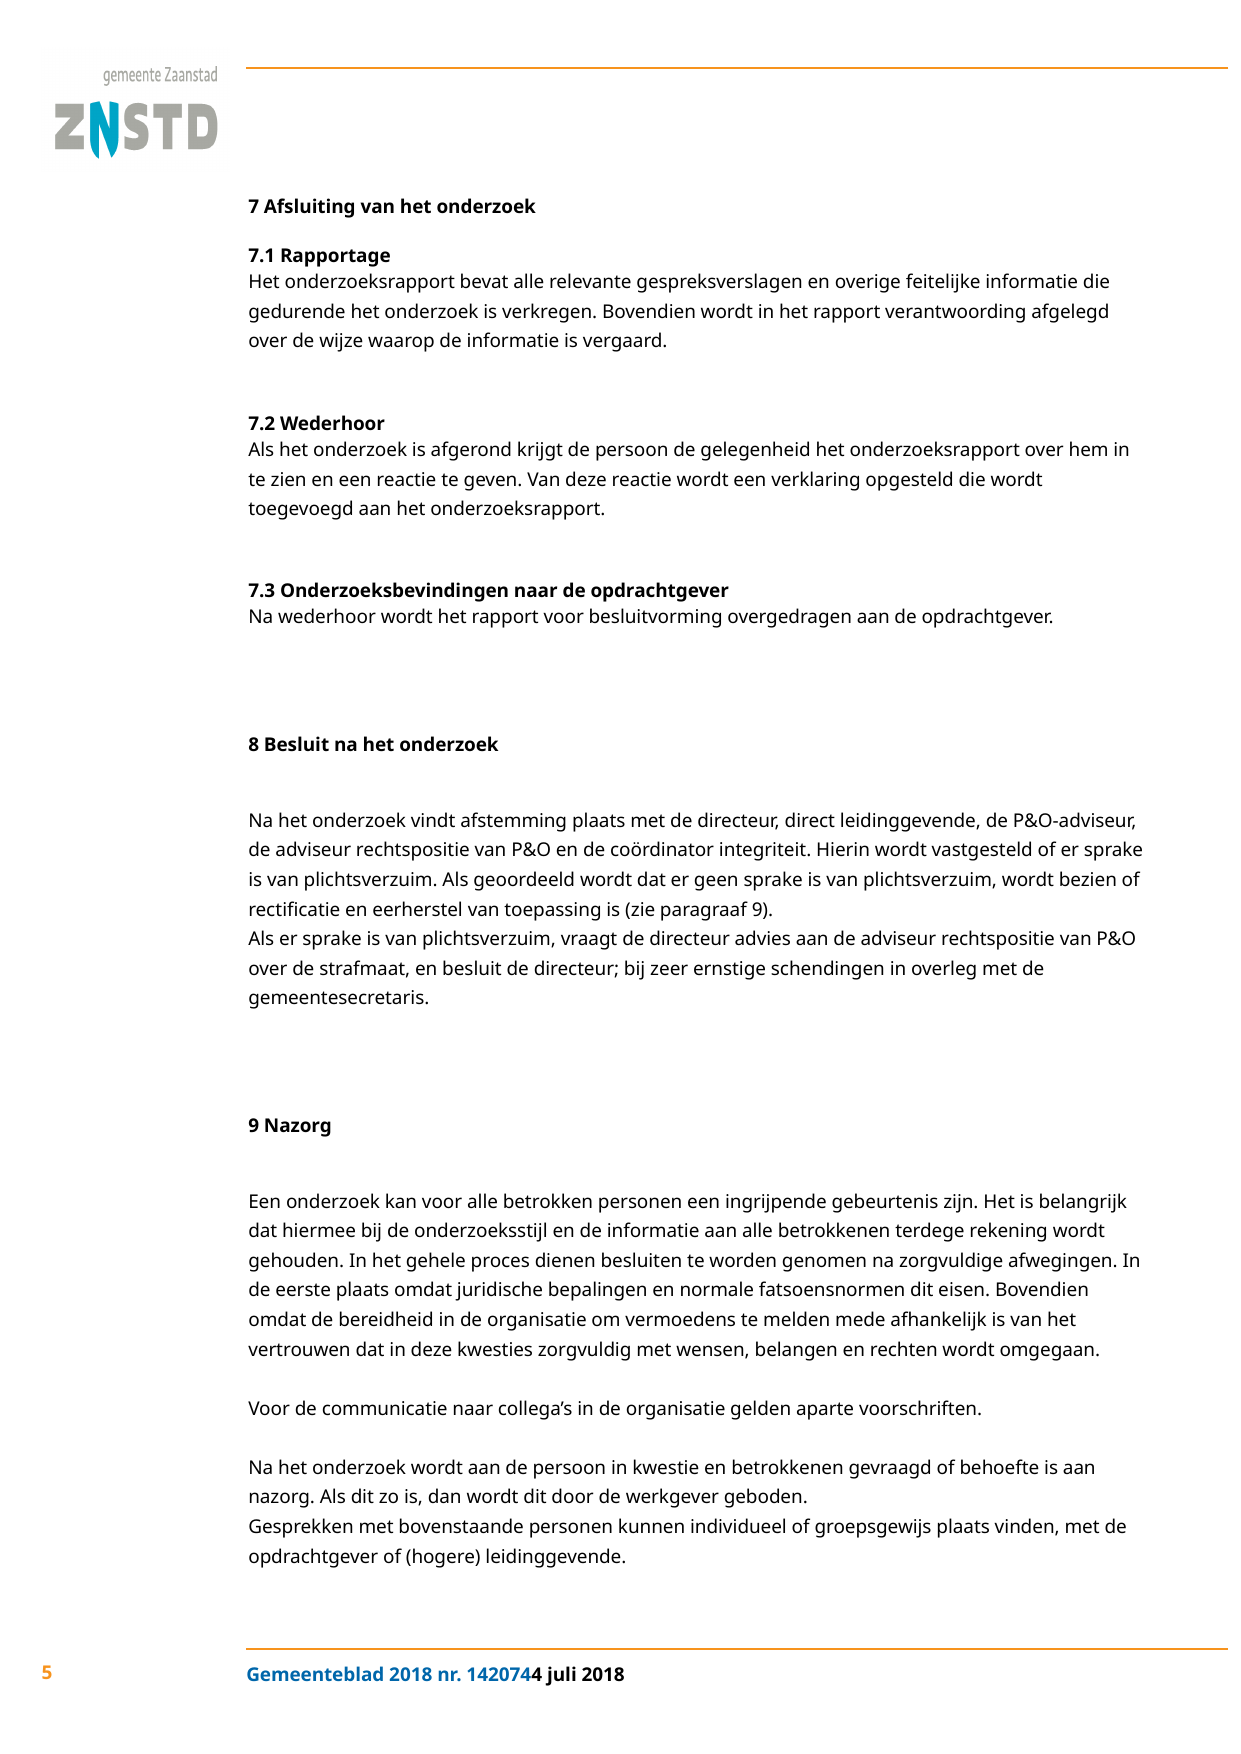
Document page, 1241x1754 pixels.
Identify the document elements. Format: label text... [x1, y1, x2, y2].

text Als het onderzoek is afgerond krijgt de persoon de gelegenheid het onderzoeksrapport over hem in te zien en een reactie te geven. Van deze reactie wordt een verklaring opgesteld die wordt toegevoegd aan het onderzoeksrapport. [248, 436, 1152, 521]
text Voor de communicatie naar collega’s in de organisatie gelden aparte voorschriften. [248, 1395, 1152, 1421]
text Na het onderzoek vindt afstemming plaats met de directeur, direct leidinggevende, de P&O-adviseur, de adviseur rechtspositie van P&O en de coördinator integriteit. Hierin wordt vastgesteld of er sprake is van plichtsverzuim. Als geoordeeld wordt dat er geen sprake is van plichtsverzuim, wordt bezien of rectificatie en eerherstel van toepassing is (zie paragraaf 9). [248, 807, 1152, 922]
picture [41, 47, 231, 172]
text 9 Nazorg [248, 1110, 1152, 1139]
text Na het onderzoek wordt aan de persoon in kwestie en betrokkenen gevraagd of behoefte is aan nazorg. Als dit zo is, dan wordt dit door de werkgever geboden. [248, 1454, 1152, 1509]
text 7.1 Rapportage [248, 240, 1152, 268]
text 7.2 Wederhoor [248, 408, 1152, 436]
text Het onderzoeksrapport bevat alle relevante gespreksverslagen en overige feitelijke informatie die gedurende het onderzoek is verkregen. Bovendien wordt in het rapport verantwoording afgelegd over de wijze waarop de informatie is vergaard. [248, 268, 1152, 353]
text Gesprekken met bovenstaande personen kunnen individueel of groepsgewijs plaats vinden, met de opdrachtgever of (hogere) leidinggevende. [248, 1513, 1152, 1569]
text Als er sprake is van plichtsverzuim, vraagt de directeur advies aan de adviseur rechtspositie van P&O over de strafmaat, en besluit de directeur; bij zeer ernstige schendingen in overleg met de gemeentesecretaris. [248, 925, 1152, 1010]
text Een onderzoek kan voor alle betrokken personen een ingrijpende gebeurtenis zijn. Het is belangrijk dat hiermee bij de onderzoeksstijl en de informatie aan alle betrokkenen terdege rekening wordt gehouden. In het gehele proces dienen besluiten te worden genomen na zorgvuldige afwegingen. In de eerste plaats omdat juridische bepalingen en normale fatsoensnormen dit eisen. Bovendien omdat de bereidheid in de organisatie om vermoedens te melden mede afhankelijk is van het vertrouwen dat in deze kwesties zorgvuldig met wensen, belangen en rechten wordt omgegaan. [248, 1188, 1152, 1362]
text 7 Afsluiting van het onderzoek [248, 191, 1152, 219]
text Na wederhoor wordt het rapport voor besluitvorming overgedragen aan de opdrachtgever. [248, 604, 1152, 629]
text 8 Besluit na het onderzoek [248, 729, 1152, 758]
text 7.3 Onderzoeksbevindingen naar de opdrachtgever [248, 575, 1152, 604]
